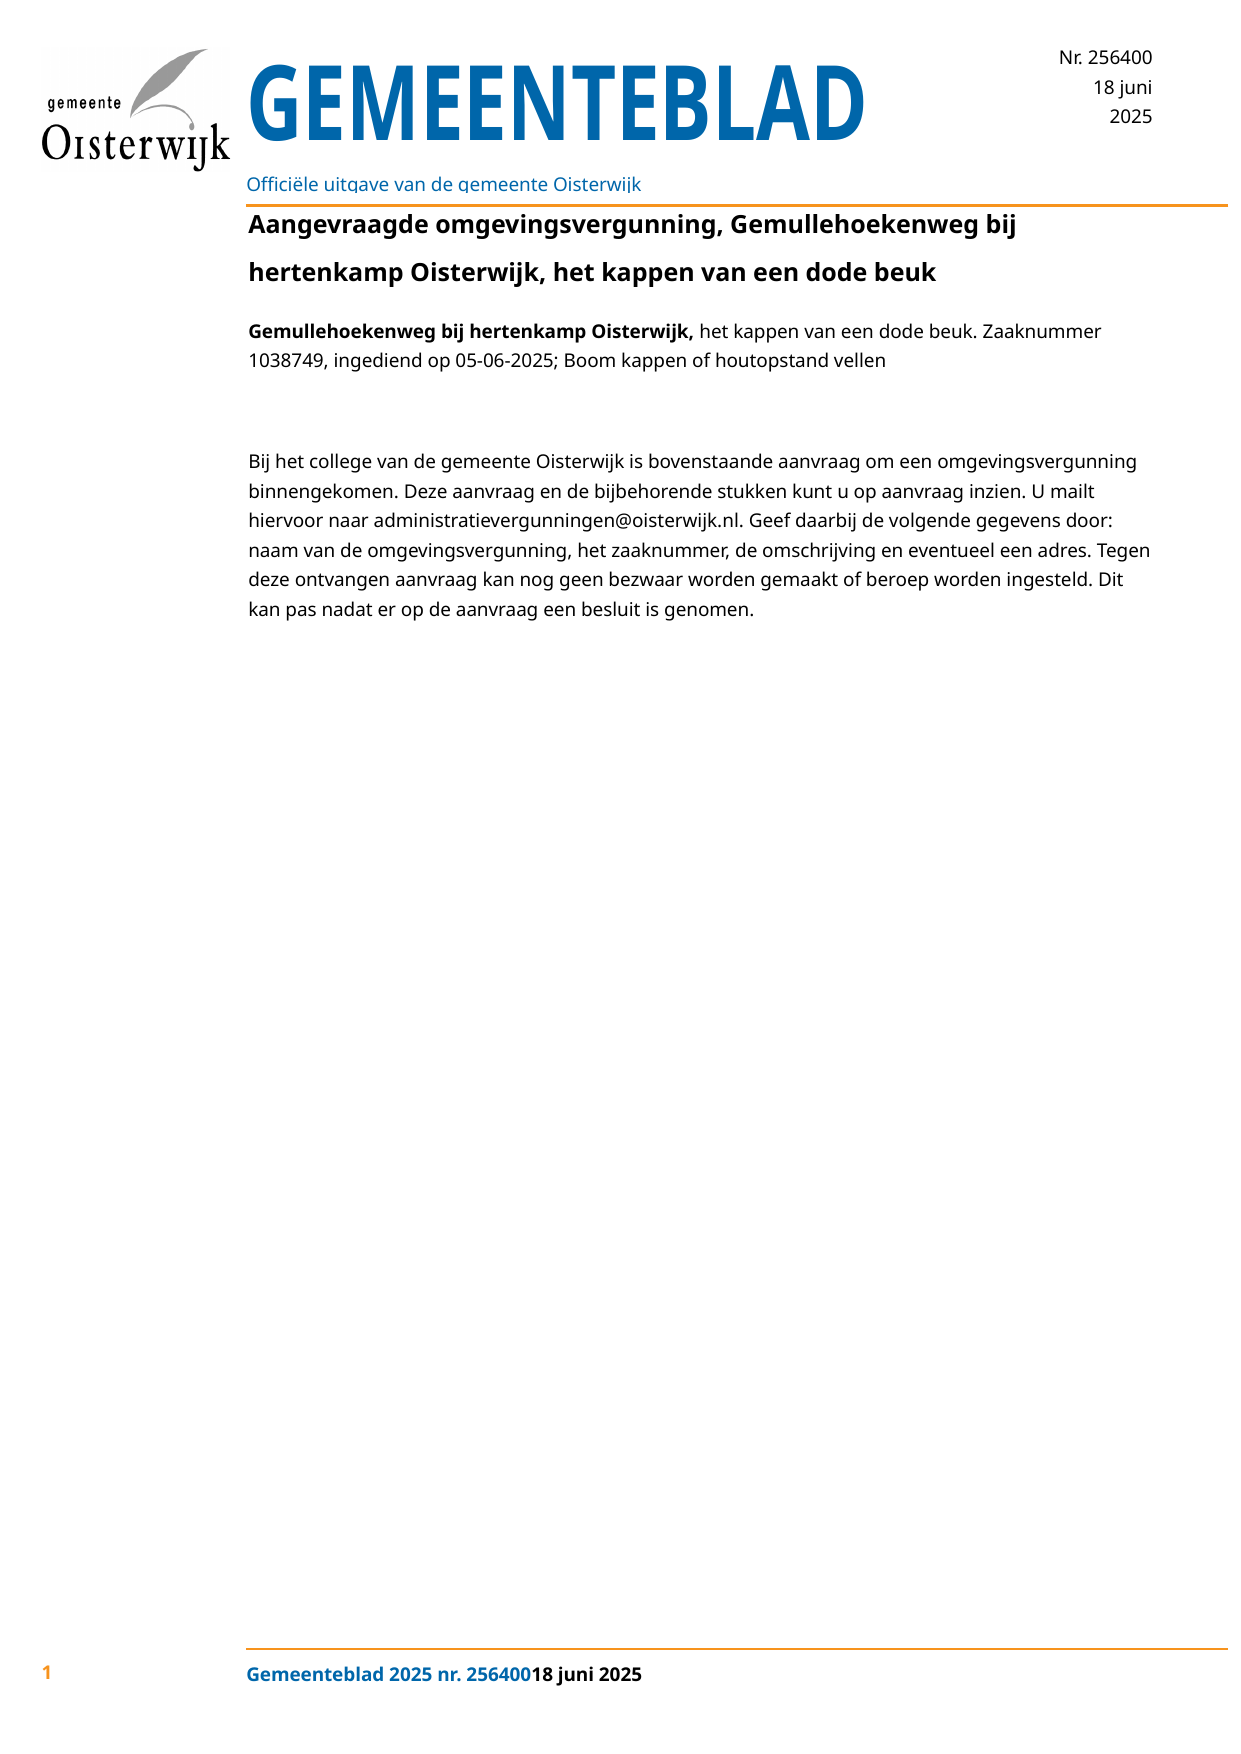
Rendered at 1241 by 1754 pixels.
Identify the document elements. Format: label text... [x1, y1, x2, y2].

text Gemullehoekenweg bij hertenkamp Oisterwijk, het kappen van een dode beuk. Zaaknummer 1038749, ingediend op 05-06-2025; Boom kappen of houtopstand vellen [248, 318, 1152, 373]
picture [41, 47, 231, 172]
text Bij het college van de gemeente Oisterwijk is bovenstaande aanvraag om een omgevingsvergunning binnengekomen. Deze aanvraag en de bijbehorende stukken kunt u op aanvraag inzien. U mailt hiervoor naar administratievergunningen@oisterwijk.nl. Geef daarbij de volgende gegevens door: naam van de omgevingsvergunning, het zaaknummer, de omschrijving en eventueel een adres. Tegen deze ontvangen aanvraag kan nog geen bezwaar worden gemaakt of beroep worden ingesteld. Dit kan pas nadat er op de aanvraag een besluit is genomen. [248, 448, 1152, 622]
text Aangevraagde omgevingsvergunning, Gemullehoekenweg bij hertenkamp Oisterwijk, het kappen van een dode beuk [248, 207, 1152, 288]
